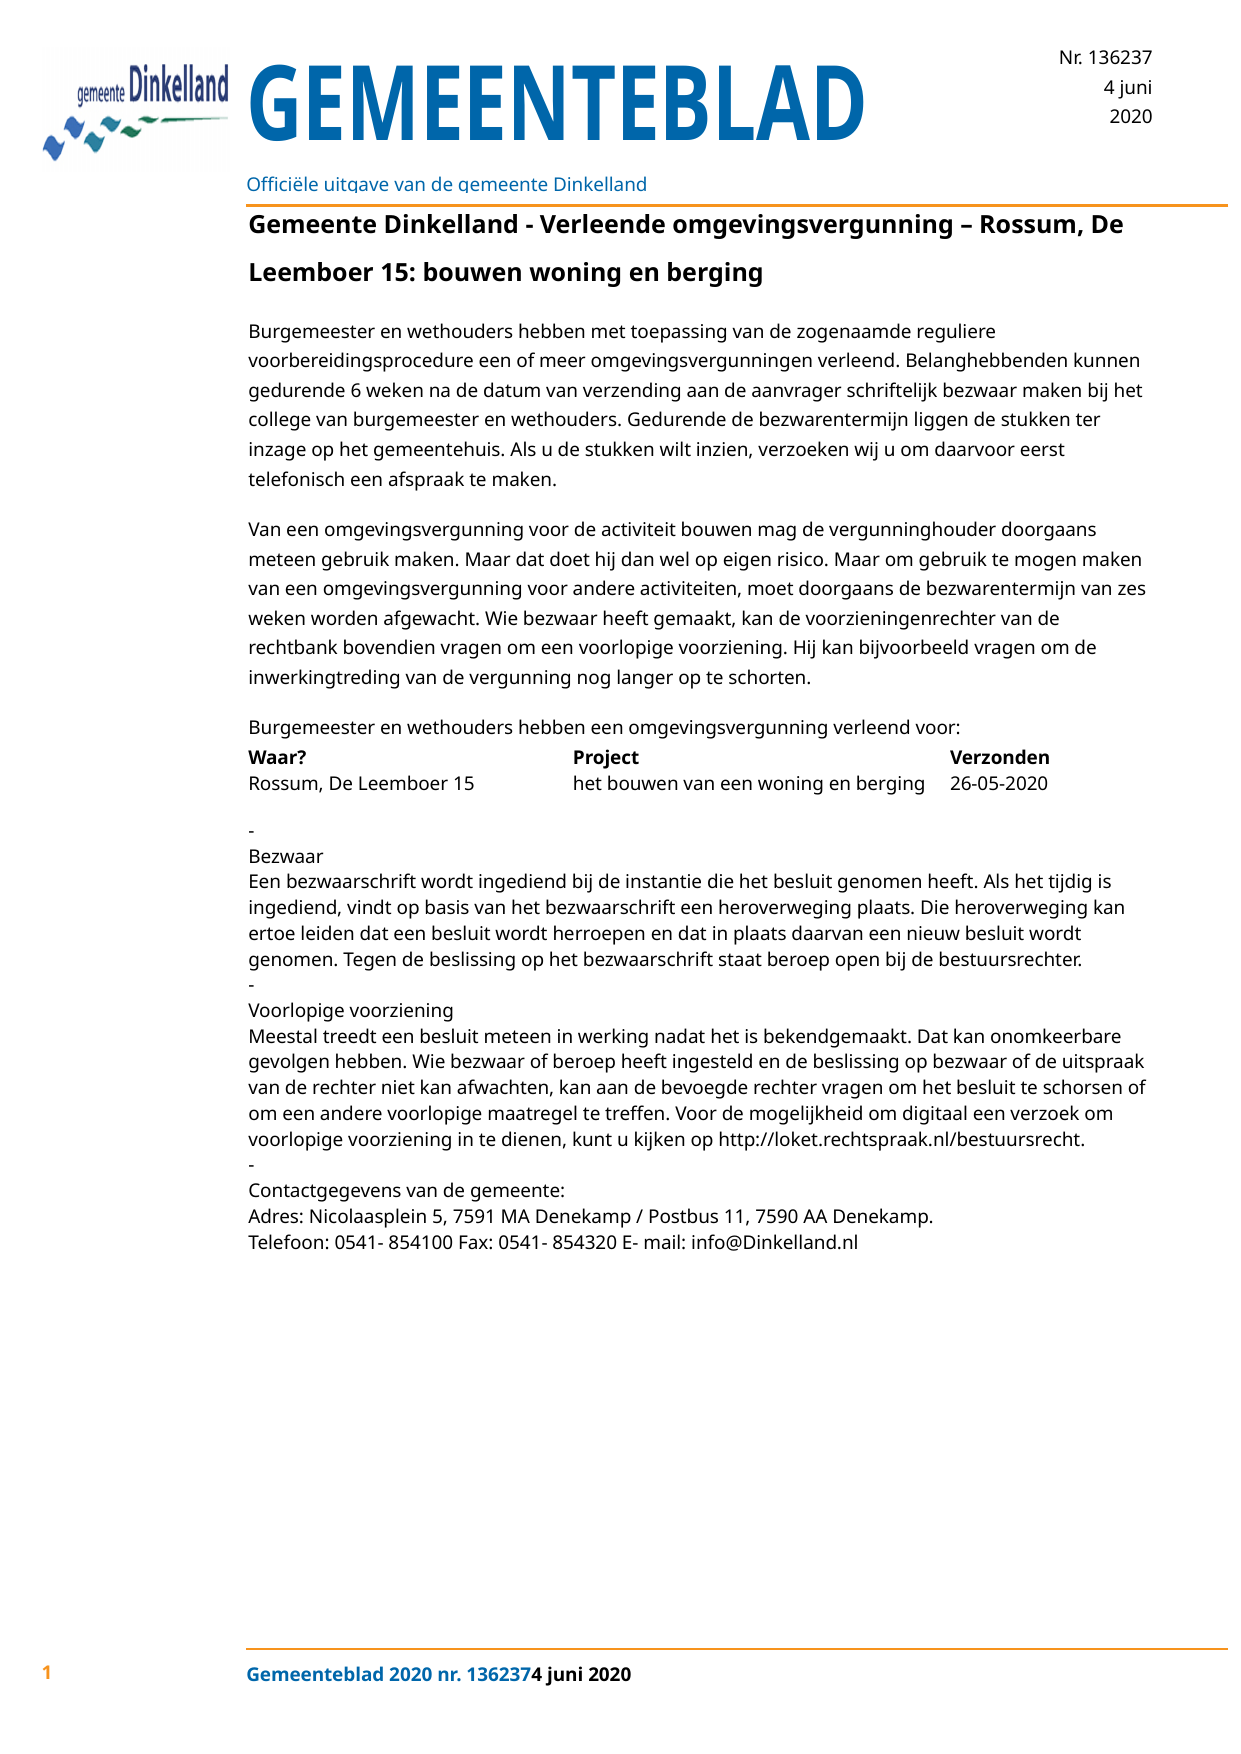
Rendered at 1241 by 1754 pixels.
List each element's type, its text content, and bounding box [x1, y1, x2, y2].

text Telefoon: 0541- 854100 Fax: 0541- 854320 E- mail: info@Dinkelland.nl [248, 1229, 1152, 1254]
text Bezwaar [248, 843, 1152, 869]
table_header Project [573, 744, 950, 770]
text - [248, 817, 1152, 843]
text Burgemeester en wethouders hebben met toepassing van de zogenaamde reguliere voorbereidingsprocedure een of meer omgevingsvergunningen verleend. Belanghebbenden kunnen gedurende 6 weken na de datum van verzending aan de aanvrager schriftelijk bezwaar maken bij het college van burgemeester en wethouders. Gedurende de bezwarentermijn liggen de stukken ter inzage op het gemeentehuis. Als u de stukken wilt inzien, verzoeken wij u om daarvoor eerst telefonisch een afspraak te maken. [248, 318, 1152, 492]
text Gemeente Dinkelland - Verleende omgevingsvergunning – Rossum, De Leemboer 15: bouwen woning en berging [248, 207, 1152, 288]
text Meestal treedt een besluit meteen in werking nadat het is bekendgemaakt. Dat kan onomkeerbare gevolgen hebben. Wie bezwaar of beroep heeft ingesteld en de beslissing op bezwaar of de uitspraak van de rechter niet kan afwachten, kan aan de bevoegde rechter vragen om het besluit te schorsen of om een andere voorlopige maatregel te treffen. Voor de mogelijkheid om digitaal een verzoek om voorlopige voorziening in te dienen, kunt u kijken op http://loket.rechtspraak.nl/bestuursrecht. [248, 1023, 1152, 1152]
text Voorlopige voorziening [248, 997, 1152, 1023]
text Van een omgevingsvergunning voor de activiteit bouwen mag de vergunninghouder doorgaans meteen gebruik maken. Maar dat doet hij dan wel op eigen risico. Maar om gebruik te mogen maken van een omgevingsvergunning voor andere activiteiten, moet doorgaans de bezwarentermijn van zes weken worden afgewacht. Wie bezwaar heeft gemaakt, kan de voorzieningenrechter van de rechtbank bovendien vragen om een voorlopige voorziening. Hij kan bijvoorbeeld vragen om de inwerkingtreding van de vergunning nog langer op te schorten. [248, 516, 1152, 690]
text Adres: Nicolaasplein 5, 7591 MA Denekamp / Postbus 11, 7590 AA Denekamp. [248, 1203, 1152, 1229]
text - [248, 1152, 1152, 1177]
table_cell Rossum, De Leemboer 15 [248, 770, 573, 796]
text Burgemeester en wethouders hebben een omgevingsvergunning verleend voor: [248, 714, 1152, 740]
table_cell 26-05-2020 [950, 770, 1152, 796]
text - [248, 972, 1152, 997]
picture [41, 47, 231, 172]
table_header Waar? [248, 744, 573, 770]
table_cell het bouwen van een woning en berging [573, 770, 950, 796]
text Contactgegevens van de gemeente: [248, 1177, 1152, 1203]
text Een bezwaarschrift wordt ingediend bij de instantie die het besluit genomen heeft. Als het tijdig is ingediend, vindt op basis van het bezwaarschrift een heroverweging plaats. Die heroverweging kan ertoe leiden dat een besluit wordt herroepen en dat in plaats daarvan een nieuw besluit wordt genomen. Tegen de beslissing op het bezwaarschrift staat beroep open bij de bestuursrechter. [248, 869, 1152, 972]
table_header Verzonden [950, 744, 1152, 770]
